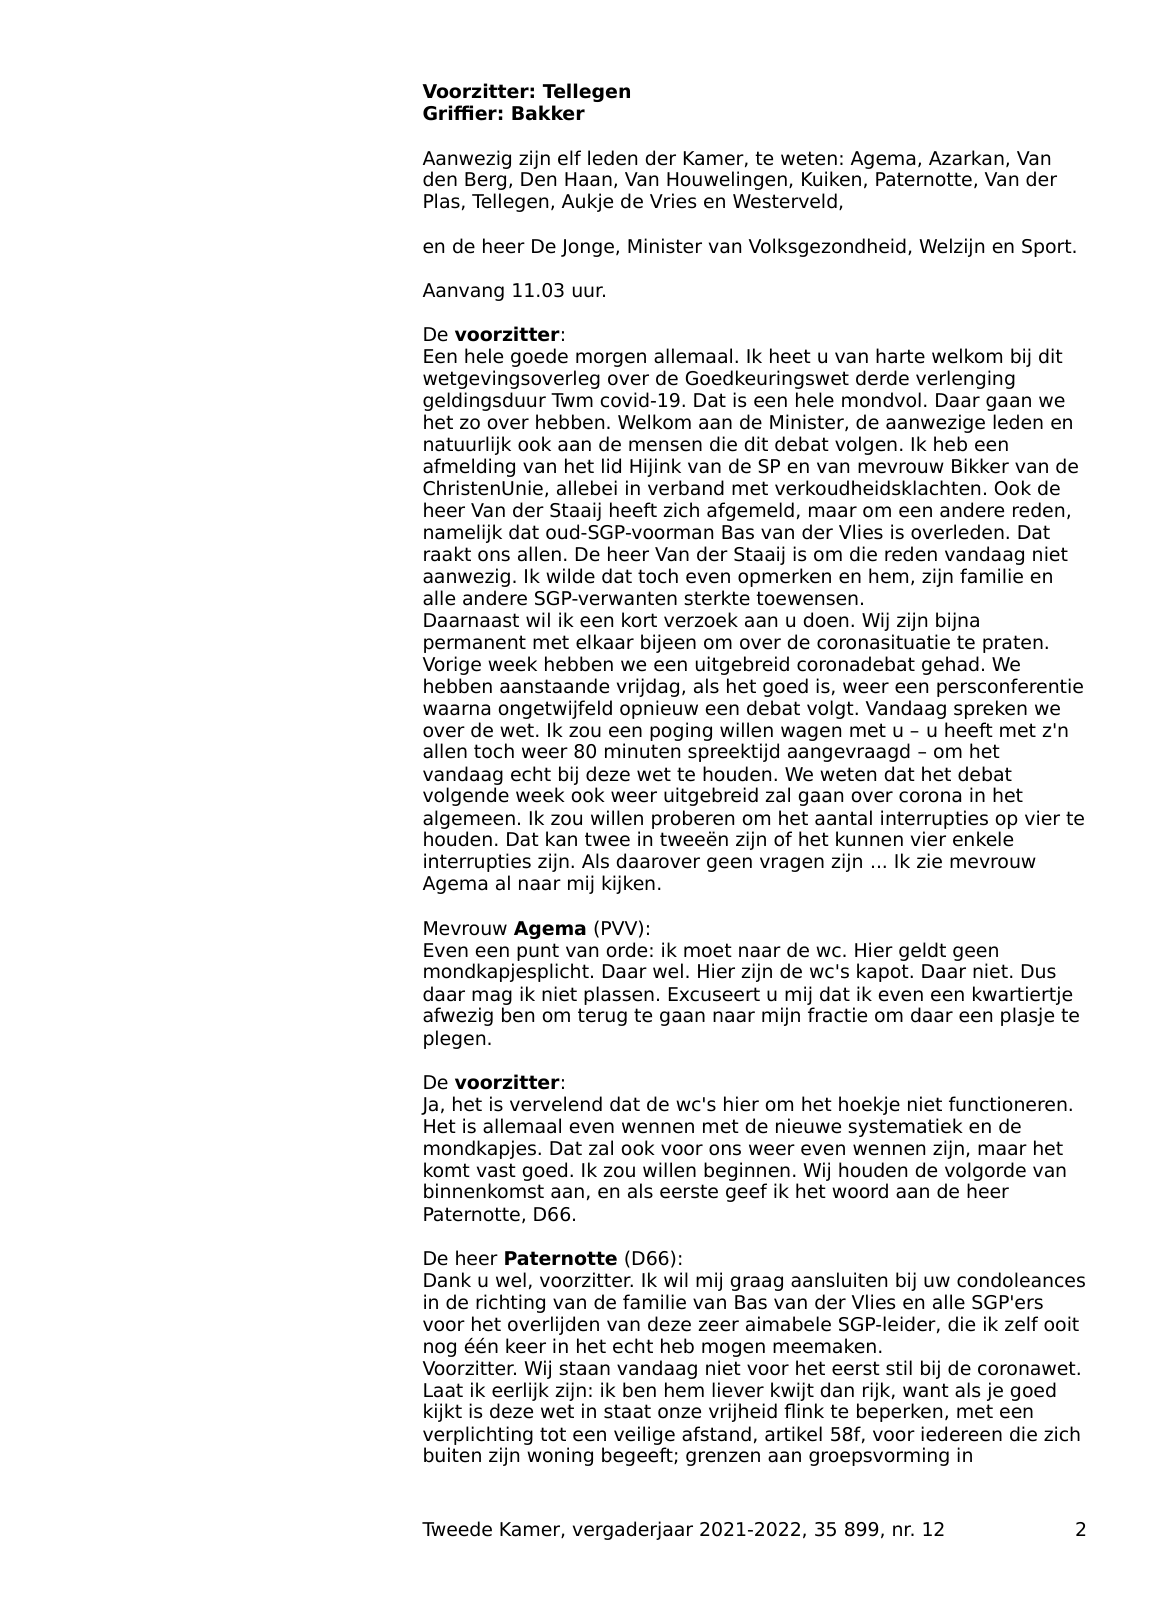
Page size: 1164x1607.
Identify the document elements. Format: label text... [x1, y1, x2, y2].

text Ja, het is vervelend dat de wc's hier om het hoekje niet functioneren. Het is allemaal even wennen met de nieuwe systematiek en de mondkapjes. Dat zal ook voor ons weer even wennen zijn, maar het komt vast goed. Ik zou willen beginnen. Wij houden de volgorde van binnenkomst aan, en als eerste geef ik het woord aan de heer Paternotte, D66. [422, 1093, 1087, 1225]
text Dank u wel, voorzitter. Ik wil mij graag aansluiten bij uw condoleances in de richting van de familie van Bas van der Vlies en alle SGP'ers voor het overlijden van deze zeer aimabele SGP-leider, die ik zelf ooit nog één keer in het echt heb mogen meemaken. [422, 1269, 1087, 1357]
text Mevrouw Agema (PVV): [422, 917, 1087, 939]
text Een hele goede morgen allemaal. Ik heet u van harte welkom bij dit wetgevingsoverleg over de Goedkeuringswet derde verlenging geldingsduur Twm covid-19. Dat is een hele mondvol. Daar gaan we het zo over hebben. Welkom aan de Minister, de aanwezige leden en natuurlijk ook aan de mensen die dit debat volgen. Ik heb een afmelding van het lid Hijink van de SP en van mevrouw Bikker van de ChristenUnie, allebei in verband met verkoudheidsklachten. Ook de heer Van der Staaij heeft zich afgemeld, maar om een andere reden, namelijk dat oud-SGP-voorman Bas van der Vlies is overleden. Dat raakt ons allen. De heer Van der Staaij is om die reden vandaag niet aanwezig. Ik wilde dat toch even opmerken en hem, zijn familie en alle andere SGP-verwanten sterkte toewensen. [422, 346, 1087, 609]
text De voorzitter: [422, 1072, 1087, 1093]
text en de heer De Jonge, Minister van Volksgezondheid, Welzijn en Sport. [422, 236, 1087, 257]
text Voorzitter. Wij staan vandaag niet voor het eerst stil bij de coronawet. Laat ik eerlijk zijn: ik ben hem liever kwijt dan rijk, want als je goed kijkt is deze wet in staat onze vrijheid flink te beperken, met een verplichting tot een veilige afstand, artikel 58f, voor iedereen die zich buiten zijn woning begeeft; grenzen aan groepsvorming in [422, 1357, 1087, 1467]
text De heer Paternotte (D66): [422, 1248, 1087, 1269]
text Aanvang 11.03 uur. [422, 280, 1087, 302]
text Griffier: Bakker [422, 103, 1087, 125]
text Aanwezig zijn elf leden der Kamer, te weten: Agema, Azarkan, Van den Berg, Den Haan, Van Houwelingen, Kuiken, Paternotte, Van der Plas, Tellegen, Aukje de Vries en Westerveld, [422, 147, 1087, 213]
text Even een punt van orde: ik moet naar de wc. Hier geldt geen mondkapjesplicht. Daar wel. Hier zijn de wc's kapot. Daar niet. Dus daar mag ik niet plassen. Excuseert u mij dat ik even een kwartiertje afwezig ben om terug te gaan naar mijn fractie om daar een plasje te plegen. [422, 939, 1087, 1049]
text Voorzitter: Tellegen [422, 81, 1087, 103]
text De voorzitter: [422, 324, 1087, 346]
text Daarnaast wil ik een kort verzoek aan u doen. Wij zijn bijna permanent met elkaar bijeen om over de coronasituatie te praten. Vorige week hebben we een uitgebreid coronadebat gehad. We hebben aanstaande vrijdag, als het goed is, weer een persconferentie waarna ongetwijfeld opnieuw een debat volgt. Vandaag spreken we over de wet. Ik zou een poging willen wagen met u – u heeft met z'n allen toch weer 80 minuten spreektijd aangevraagd – om het vandaag echt bij deze wet te houden. We weten dat het debat volgende week ook weer uitgebreid zal gaan over corona in het algemeen. Ik zou willen proberen om het aantal interrupties op vier te houden. Dat kan twee in tweeën zijn of het kunnen vier enkele interrupties zijn. Als daarover geen vragen zijn ... Ik zie mevrouw Agema al naar mij kijken. [422, 609, 1087, 895]
